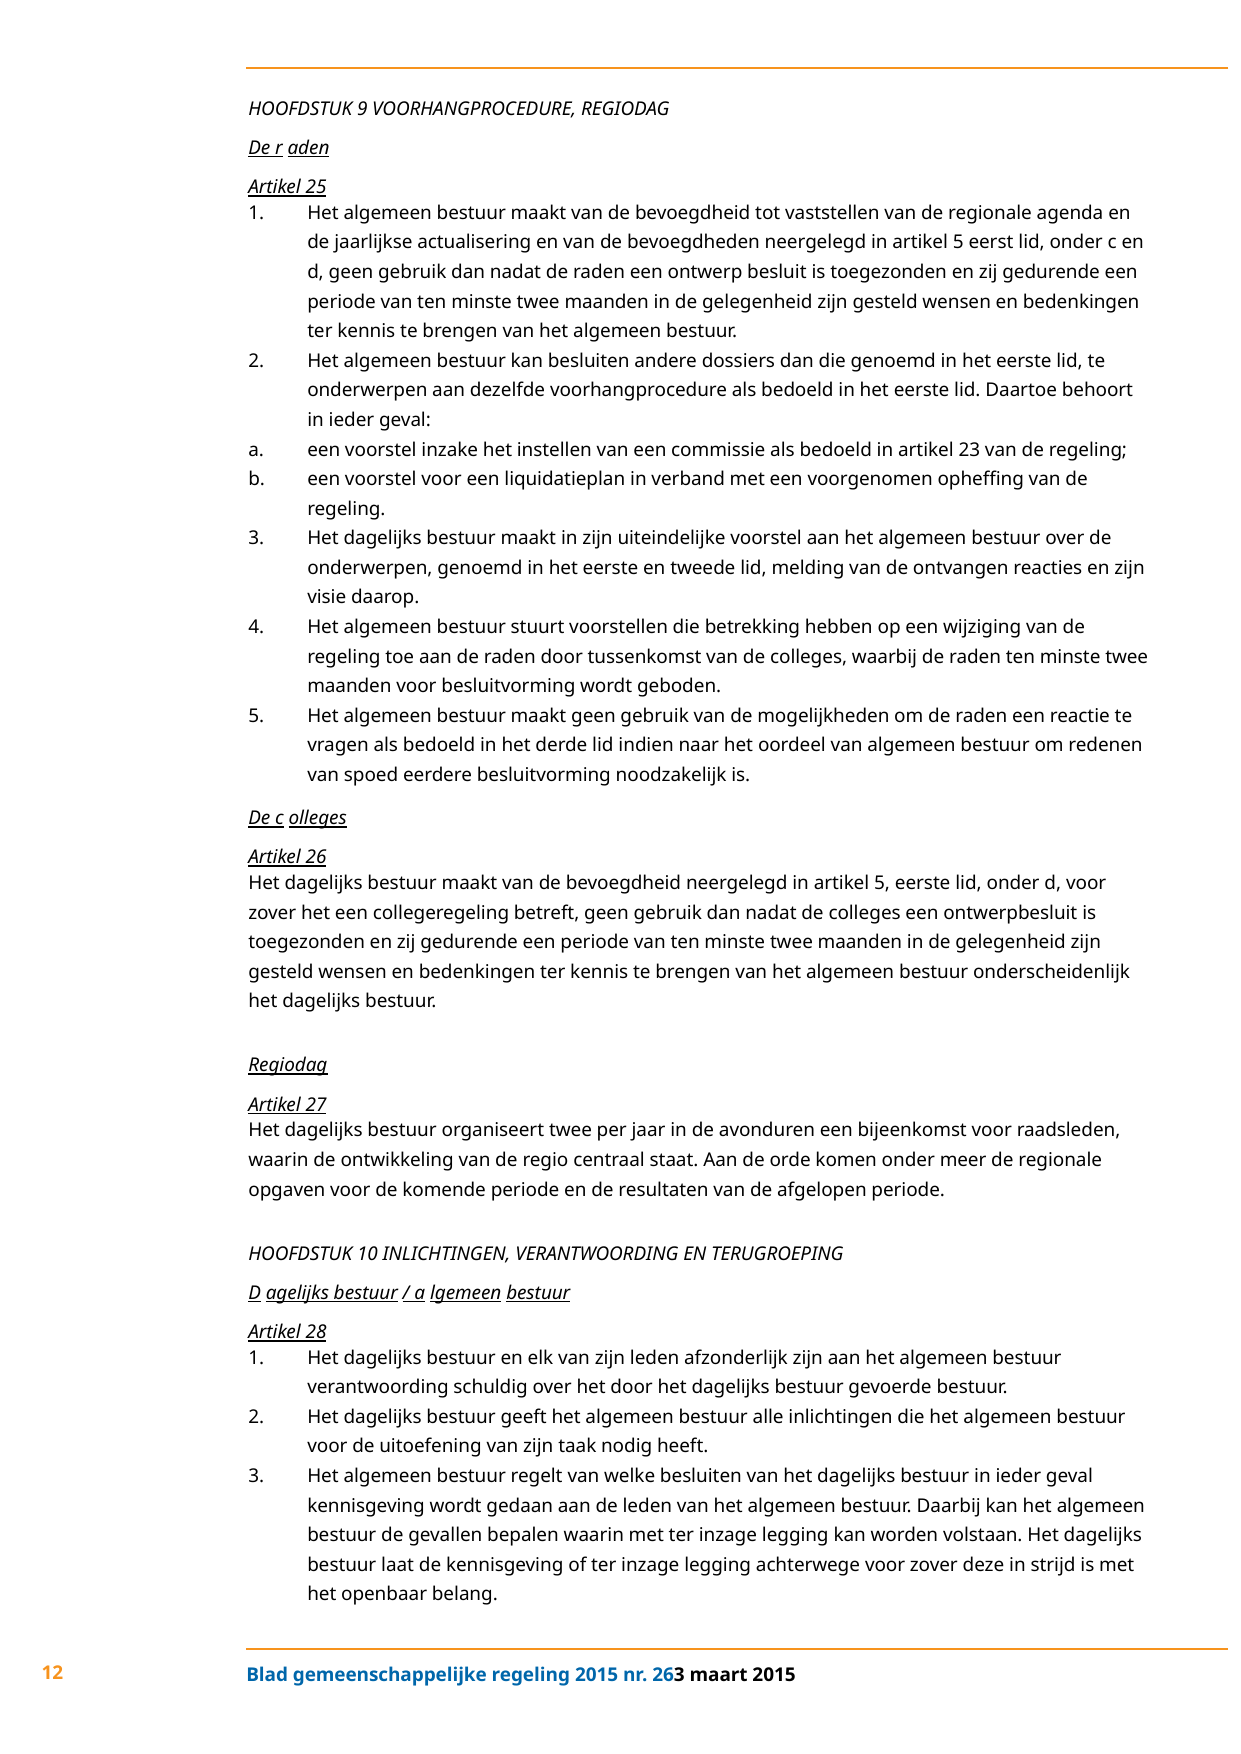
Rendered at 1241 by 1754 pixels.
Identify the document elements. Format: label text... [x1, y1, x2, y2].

list Het algemeen bestuur kan besluiten andere dossiers dan die genoemd in het eerste lid, te onderwerpen aan dezelfde voorhangprocedure als bedoeld in het eerste lid. Daartoe behoort in ieder geval: [248, 347, 1152, 432]
text De c olleges [248, 804, 1152, 830]
text De r aden [248, 134, 1152, 160]
picture [41, 47, 231, 172]
text HOOFDSTUK 10 INLICHTINGEN, VERANTWOORDING EN TERUGROEPING [248, 1240, 1152, 1265]
list Het algemeen bestuur stuurt voorstellen die betrekking hebben op een wijziging van de regeling toe aan de raden door tussenkomst van de colleges, waarbij de raden ten minste twee maanden voor besluitvorming wordt geboden. [248, 613, 1152, 698]
list Het dagelijks bestuur en elk van zijn leden afzonderlijk zijn aan het algemeen bestuur verantwoording schuldig over het door het dagelijks bestuur gevoerde bestuur. [248, 1344, 1152, 1399]
list een voorstel voor een liquidatieplan in verband met een voorgenomen opheffing van de regeling. [248, 465, 1152, 521]
text Artikel 27 [248, 1091, 1152, 1117]
list Het algemeen bestuur regelt van welke besluiten van het dagelijks bestuur in ieder geval kennisgeving wordt gedaan aan de leden van het algemeen bestuur. Daarbij kan het algemeen bestuur de gevallen bepalen waarin met ter inzage legging kan worden volstaan. Het dagelijks bestuur laat de kennisgeving of ter inzage legging achterwege voor zover deze in strijd is met het openbaar belang. [248, 1462, 1152, 1606]
list Het algemeen bestuur maakt van de bevoegdheid tot vaststellen van de regionale agenda en de jaarlijkse actualisering en van de bevoegdheden neergelegd in artikel 5 eerst lid, onder c en d, geen gebruik dan nadat de raden een ontwerp besluit is toegezonden en zij gedurende een periode van ten minste twee maanden in de gelegenheid zijn gesteld wensen en bedenkingen ter kennis te brengen van het algemeen bestuur. [248, 199, 1152, 343]
list Het algemeen bestuur maakt geen gebruik van de mogelijkheden om de raden een reactie te vragen als bedoeld in het derde lid indien naar het oordeel van algemeen bestuur om redenen van spoed eerdere besluitvorming noodzakelijk is. [248, 702, 1152, 787]
list een voorstel inzake het instellen van een commissie als bedoeld in artikel 23 van de regeling; [248, 436, 1152, 461]
text Artikel 28 [248, 1318, 1152, 1344]
text Het dagelijks bestuur organiseert twee per jaar in de avonduren een bijeenkomst voor raadsleden, waarin de ontwikkeling van de regio centraal staat. Aan de orde komen onder meer de regionale opgaven voor de komende periode en de resultaten van de afgelopen periode. [248, 1117, 1152, 1201]
list Het dagelijks bestuur maakt in zijn uiteindelijke voorstel aan het algemeen bestuur over de onderwerpen, genoemd in het eerste en tweede lid, melding van de ontvangen reacties en zijn visie daarop. [248, 524, 1152, 609]
text HOOFDSTUK 9 VOORHANGPROCEDURE, REGIODAG [248, 95, 1152, 121]
text Het dagelijks bestuur maakt van de bevoegdheid neergelegd in artikel 5, eerste lid, onder d, voor zover het een collegeregeling betreft, geen gebruik dan nadat de colleges een ontwerpbesluit is toegezonden en zij gedurende een periode van ten minste twee maanden in de gelegenheid zijn gesteld wensen en bedenkingen ter kennis te brengen van het algemeen bestuur onderscheidenlijk het dagelijks bestuur. [248, 869, 1152, 1013]
text D agelijks bestuur / a lgemeen bestuur [248, 1279, 1152, 1305]
text Artikel 26 [248, 843, 1152, 869]
text Artikel 25 [248, 173, 1152, 199]
list Het dagelijks bestuur geeft het algemeen bestuur alle inlichtingen die het algemeen bestuur voor de uitoefening van zijn taak nodig heeft. [248, 1403, 1152, 1458]
text Regiodag [248, 1052, 1152, 1077]
